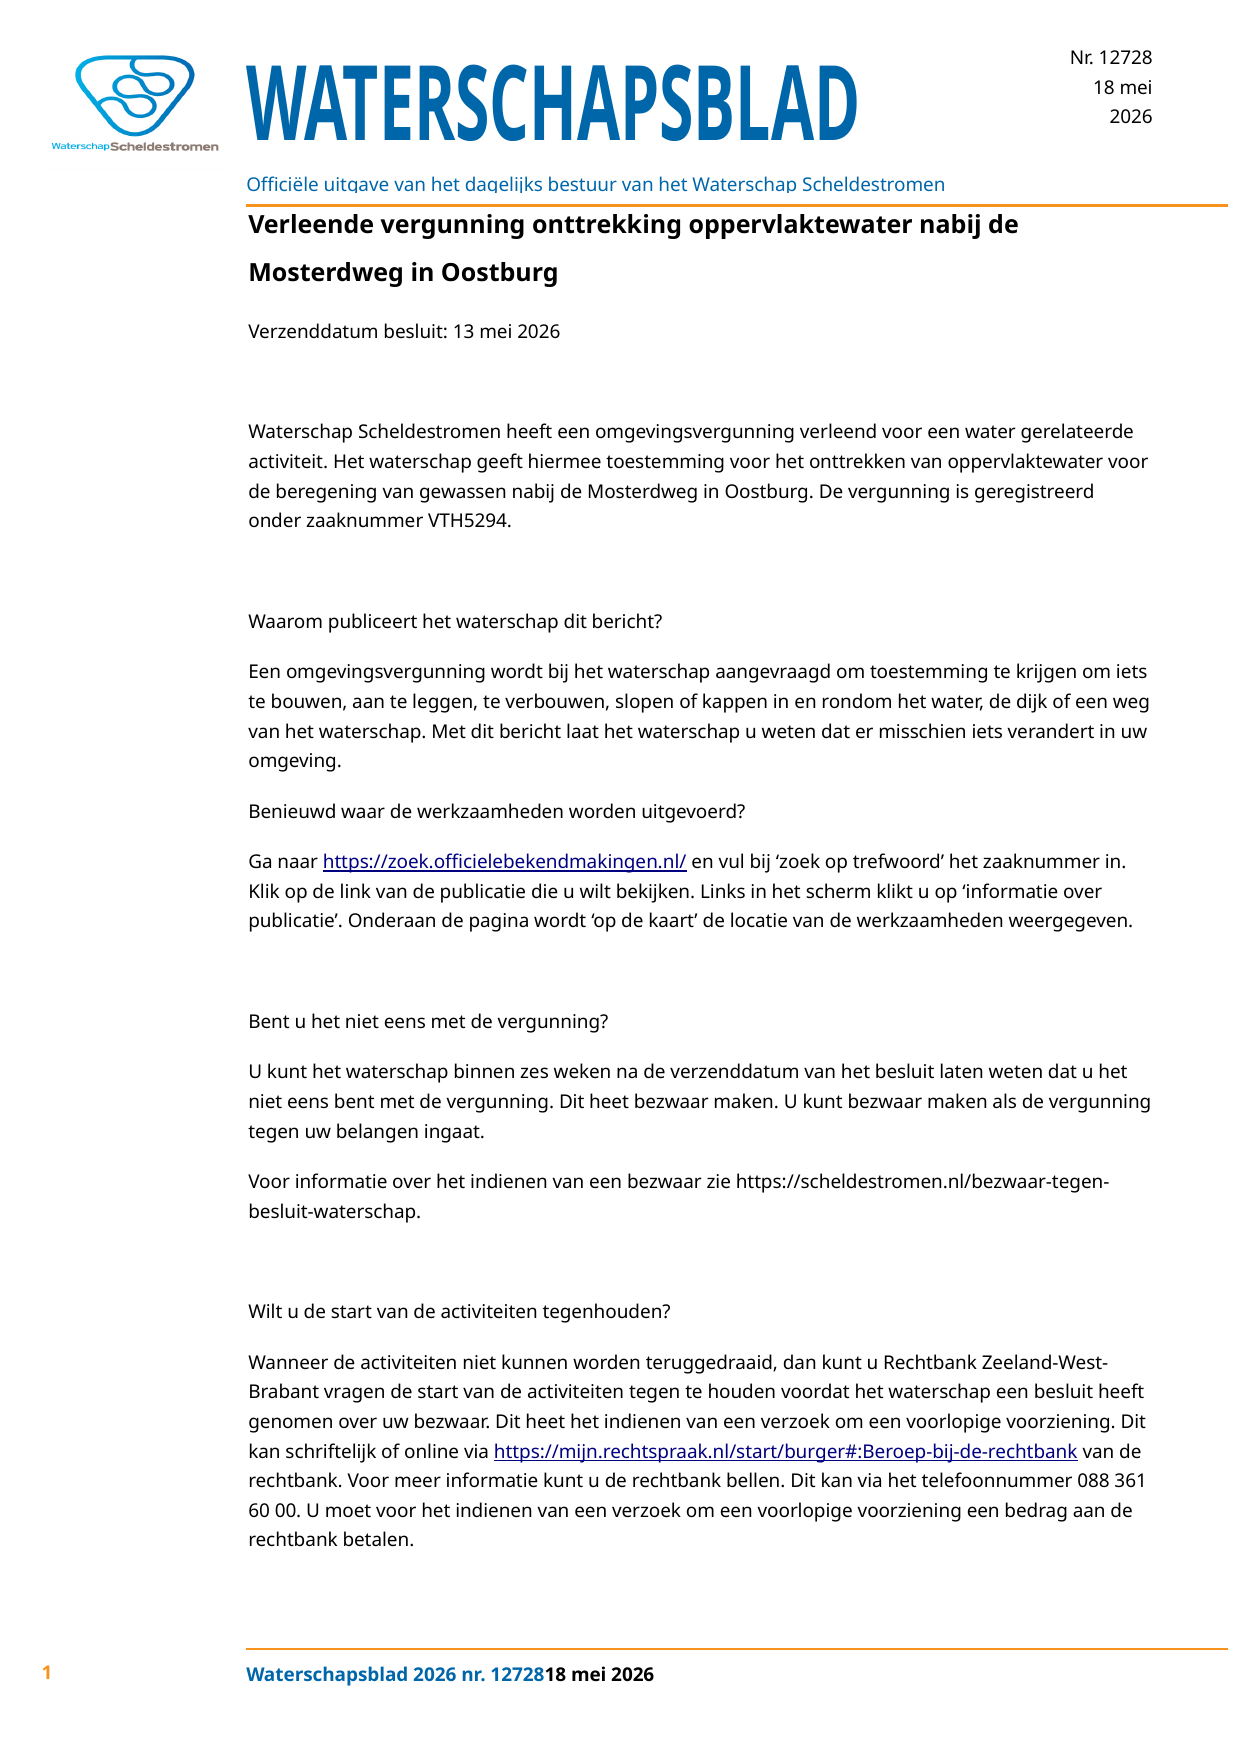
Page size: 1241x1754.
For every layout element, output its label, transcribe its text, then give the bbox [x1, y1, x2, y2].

text Verzenddatum besluit: 13 mei 2026 [248, 318, 1152, 344]
text Waarom publiceert het waterschap dit bericht? [248, 608, 1152, 634]
text Benieuwd waar de werkzaamheden worden uitgevoerd? [248, 798, 1152, 824]
text Verleende vergunning onttrekking oppervlaktewater nabij de Mosterdweg in Oostburg [248, 207, 1152, 288]
text Een omgevingsvergunning wordt bij het waterschap aangevraagd om toestemming te krijgen om iets te bouwen, aan te leggen, te verbouwen, slopen of kappen in en rondom het water, de dijk of een weg van het waterschap. Met dit bericht laat het waterschap u weten dat er misschien iets verandert in uw omgeving. [248, 659, 1152, 773]
text Bent u het niet eens met de vergunning? [248, 1008, 1152, 1034]
picture [41, 47, 231, 172]
text Voor informatie over het indienen van een bezwaar zie https://scheldestromen.nl/bezwaar-tegen-besluit-waterschap. [248, 1168, 1152, 1224]
text Wilt u de start van de activiteiten tegenhouden? [248, 1299, 1152, 1324]
text Waterschap Scheldestromen heeft een omgevingsvergunning verleend voor een water gerelateerde activiteit. Het waterschap geeft hiermee toestemming voor het onttrekken van oppervlaktewater voor de beregening van gewassen nabij de Mosterdweg in Oostburg. De vergunning is geregistreerd onder zaaknummer VTH5294. [248, 419, 1152, 533]
text U kunt het waterschap binnen zes weken na de verzenddatum van het besluit laten weten dat u het niet eens bent met de vergunning. Dit heet bezwaar maken. U kunt bezwaar maken als de vergunning tegen uw belangen ingaat. [248, 1059, 1152, 1144]
text Wanneer de activiteiten niet kunnen worden teruggedraaid, dan kunt u Rechtbank Zeeland-West-Brabant vragen de start van de activiteiten tegen te houden voordat het waterschap een besluit heeft genomen over uw bezwaar. Dit heet het indienen van een verzoek om een voorlopige voorziening. Dit kan schriftelijk of online via https://mijn.rechtspraak.nl/start/burger#:Beroep-bij-de-rechtbank van de rechtbank. Voor meer informatie kunt u de rechtbank bellen. Dit kan via het telefoonnummer 088 361 60 00. U moet voor het indienen van een verzoek om een voorlopige voorziening een bedrag aan de rechtbank betalen. [248, 1349, 1152, 1552]
text Ga naar https://zoek.officielebekendmakingen.nl/ en vul bij ‘zoek op trefwoord’ het zaaknummer in. Klik op de link van de publicatie die u wilt bekijken. Links in het scherm klikt u op ‘informatie over publicatie’. Onderaan de pagina wordt ‘op de kaart’ de locatie van de werkzaamheden weergegeven. [248, 848, 1152, 933]
